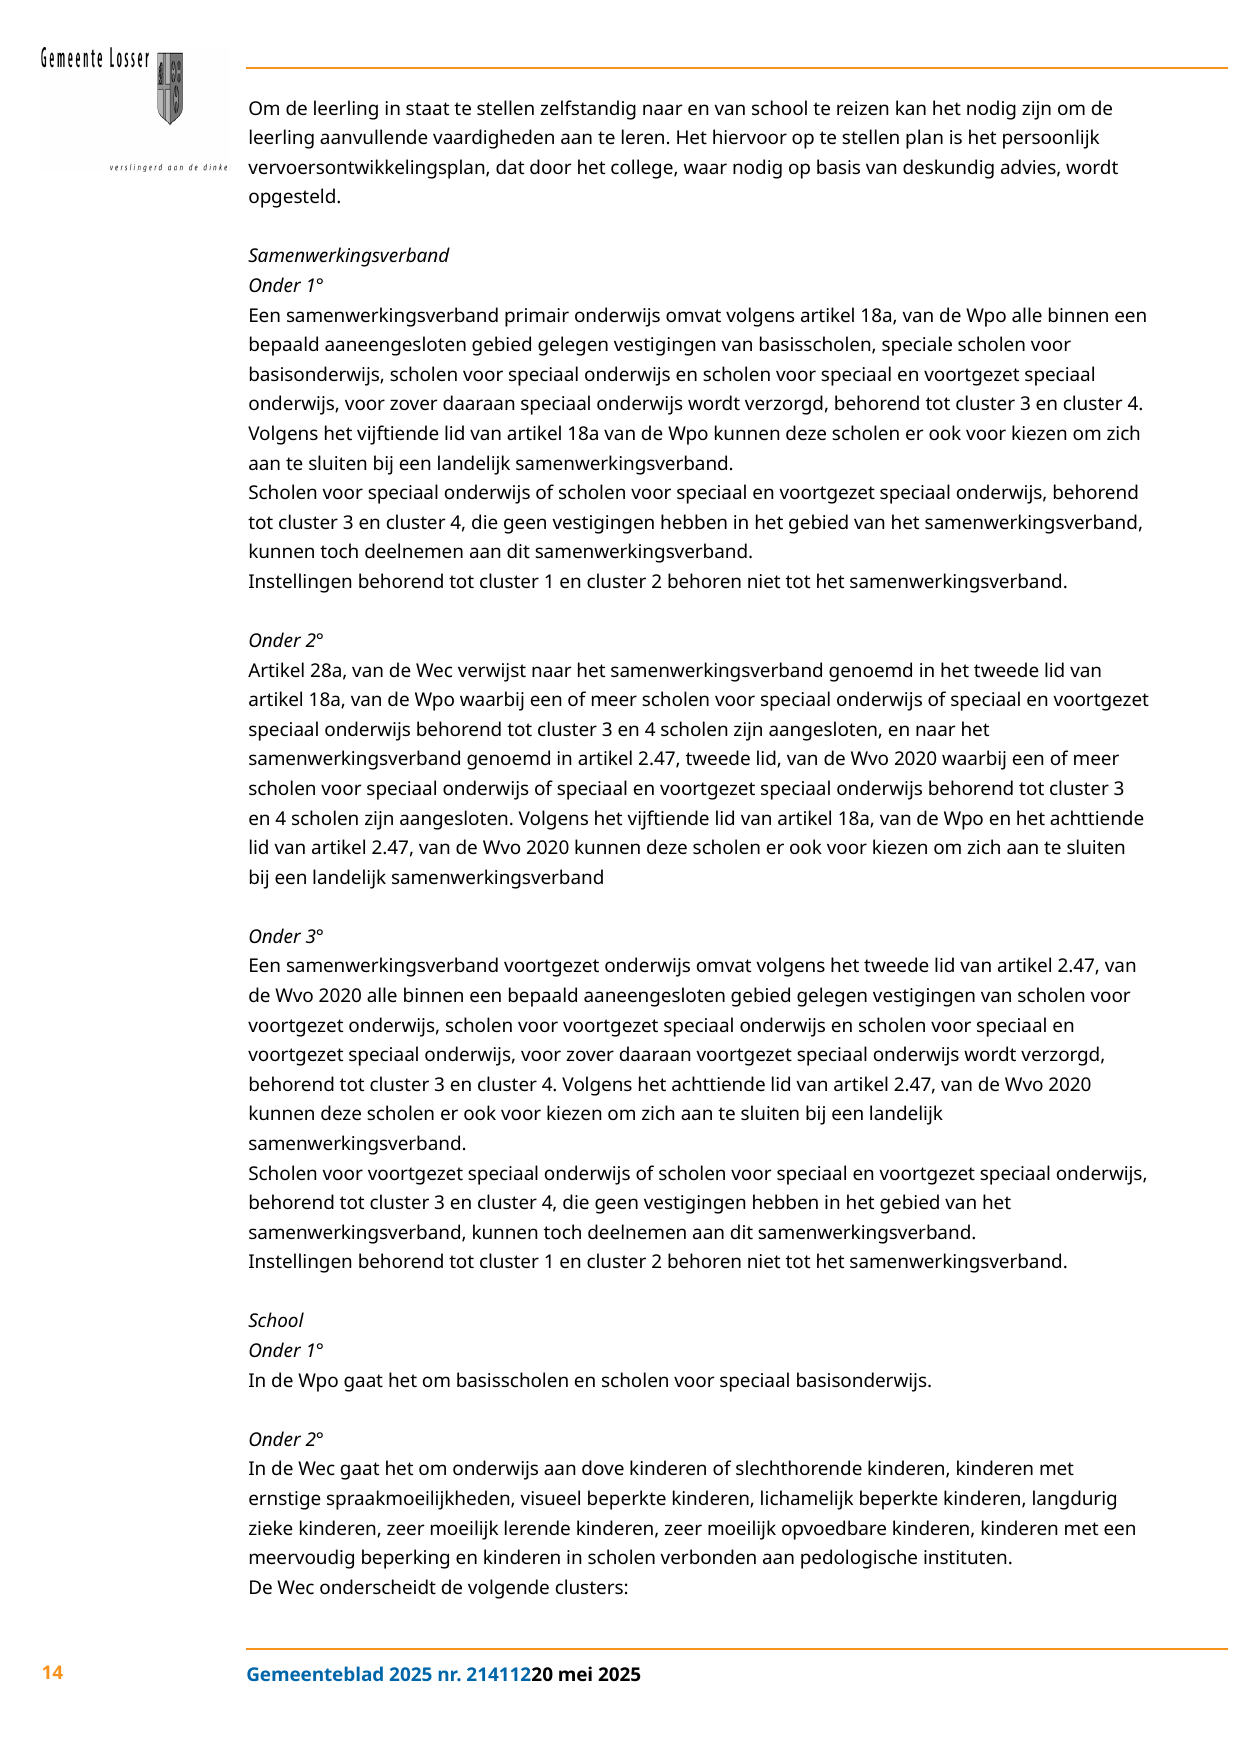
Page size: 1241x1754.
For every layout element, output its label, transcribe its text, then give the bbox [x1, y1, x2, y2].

text Artikel 28a, van de Wec verwijst naar het samenwerkingsverband genoemd in het tweede lid van artikel 18a, van de Wpo waarbij een of meer scholen voor speciaal onderwijs of speciaal en voortgezet speciaal onderwijs behorend tot cluster 3 en 4 scholen zijn aangesloten, en naar het samenwerkingsverband genoemd in artikel 2.47, tweede lid, van de Wvo 2020 waarbij een of meer scholen voor speciaal onderwijs of speciaal en voortgezet speciaal onderwijs behorend tot cluster 3 en 4 scholen zijn aangesloten. Volgens het vijftiende lid van artikel 18a, van de Wpo en het achttiende lid van artikel 2.47, van de Wvo 2020 kunnen deze scholen er ook voor kiezen om zich aan te sluiten bij een landelijk samenwerkingsverband [248, 657, 1152, 890]
text In de Wpo gaat het om basisscholen en scholen voor speciaal basisonderwijs. [248, 1367, 1152, 1393]
text Onder 3° [248, 923, 1152, 949]
text In de Wec gaat het om onderwijs aan dove kinderen of slechthorende kinderen, kinderen met ernstige spraakmoeilijkheden, visueel beperkte kinderen, lichamelijk beperkte kinderen, langdurig zieke kinderen, zeer moeilijk lerende kinderen, zeer moeilijk opvoedbare kinderen, kinderen met een meervoudig beperking en kinderen in scholen verbonden aan pedologische instituten. [248, 1456, 1152, 1570]
picture [41, 47, 231, 172]
text Scholen voor voortgezet speciaal onderwijs of scholen voor speciaal en voortgezet speciaal onderwijs, behorend tot cluster 3 en cluster 4, die geen vestigingen hebben in het gebied van het samenwerkingsverband, kunnen toch deelnemen aan dit samenwerkingsverband. [248, 1160, 1152, 1245]
text School [248, 1308, 1152, 1333]
text Samenwerkingsverband [248, 243, 1152, 268]
text Onder 1° [248, 1337, 1152, 1363]
text Een samenwerkingsverband primair onderwijs omvat volgens artikel 18a, van de Wpo alle binnen een bepaald aaneengesloten gebied gelegen vestigingen van basisscholen, speciale scholen voor basisonderwijs, scholen voor speciaal onderwijs en scholen voor speciaal en voortgezet speciaal onderwijs, voor zover daaraan speciaal onderwijs wordt verzorgd, behorend tot cluster 3 en cluster 4. Volgens het vijftiende lid van artikel 18a van de Wpo kunnen deze scholen er ook voor kiezen om zich aan te sluiten bij een landelijk samenwerkingsverband. [248, 302, 1152, 476]
text Onder 2° [248, 1426, 1152, 1452]
text De Wec onderscheidt de volgende clusters: [248, 1574, 1152, 1600]
text Om de leerling in staat te stellen zelfstandig naar en van school te reizen kan het nodig zijn om de leerling aanvullende vaardigheden aan te leren. Het hiervoor op te stellen plan is het persoonlijk vervoersontwikkelingsplan, dat door het college, waar nodig op basis van deskundig advies, wordt opgesteld. [248, 95, 1152, 209]
text Instellingen behorend tot cluster 1 en cluster 2 behoren niet tot het samenwerkingsverband. [248, 1248, 1152, 1274]
text Onder 1° [248, 272, 1152, 298]
text Scholen voor speciaal onderwijs of scholen voor speciaal en voortgezet speciaal onderwijs, behorend tot cluster 3 en cluster 4, die geen vestigingen hebben in het gebied van het samenwerkingsverband, kunnen toch deelnemen aan dit samenwerkingsverband. [248, 479, 1152, 564]
text Een samenwerkingsverband voortgezet onderwijs omvat volgens het tweede lid van artikel 2.47, van de Wvo 2020 alle binnen een bepaald aaneengesloten gebied gelegen vestigingen van scholen voor voortgezet onderwijs, scholen voor voortgezet speciaal onderwijs en scholen voor speciaal en voortgezet speciaal onderwijs, voor zover daaraan voortgezet speciaal onderwijs wordt verzorgd, behorend tot cluster 3 en cluster 4. Volgens het achttiende lid van artikel 2.47, van de Wvo 2020 kunnen deze scholen er ook voor kiezen om zich aan te sluiten bij een landelijk samenwerkingsverband. [248, 953, 1152, 1156]
text Instellingen behorend tot cluster 1 en cluster 2 behoren niet tot het samenwerkingsverband. [248, 568, 1152, 594]
text Onder 2° [248, 627, 1152, 653]
